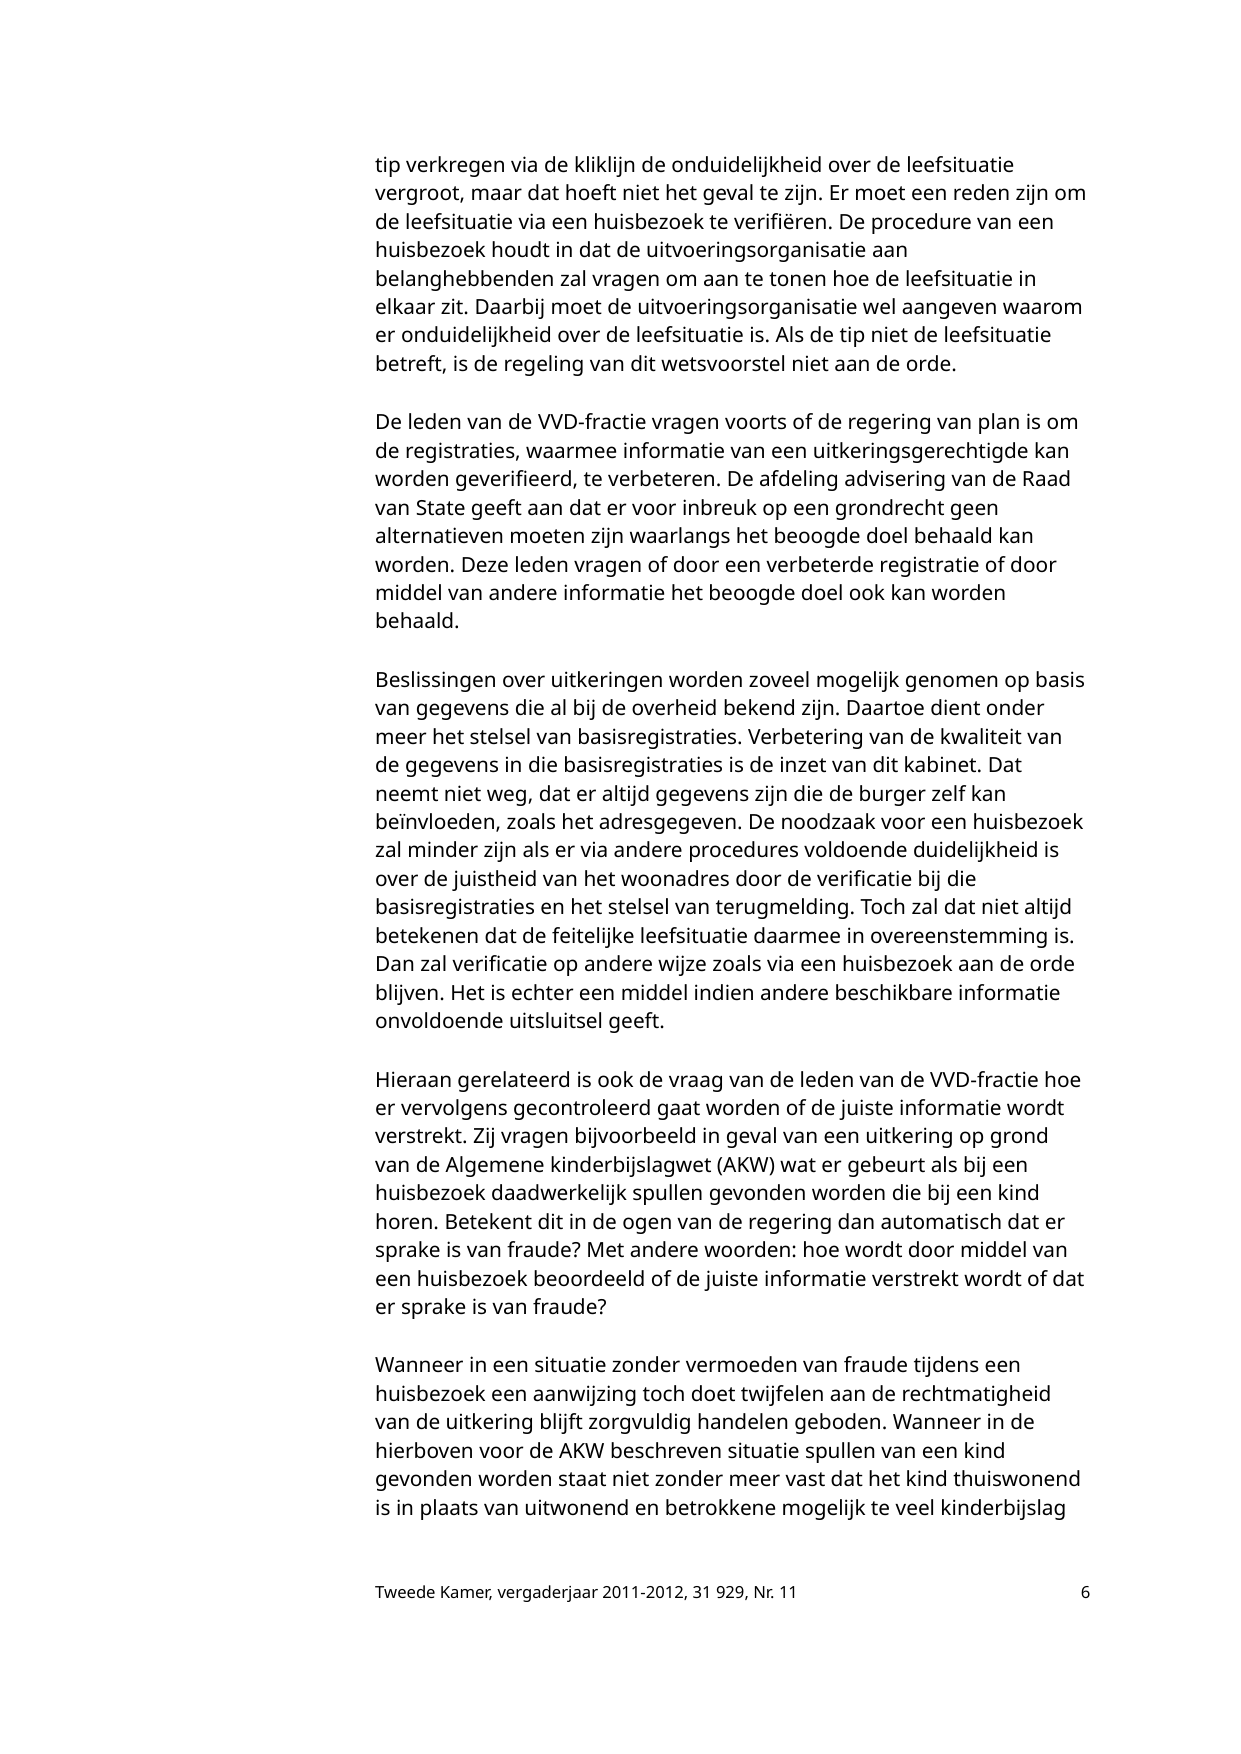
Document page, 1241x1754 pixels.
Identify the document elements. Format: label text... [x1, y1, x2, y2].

text Beslissingen over uitkeringen worden zoveel mogelijk genomen op basis van gegevens die al bij de overheid bekend zijn. Daartoe dient onder meer het stelsel van basisregistraties. Verbetering van de kwaliteit van de gegevens in die basisregistraties is de inzet van dit kabinet. Dat neemt niet weg, dat er altijd gegevens zijn die de burger zelf kan beïnvloeden, zoals het adresgegeven. De noodzaak voor een huisbezoek zal minder zijn als er via andere procedures voldoende duidelijkheid is over de juistheid van het woonadres door de verificatie bij die basisregistraties en het stelsel van terugmelding. Toch zal dat niet altijd betekenen dat de feitelijke leefsituatie daarmee in overeenstemming is. Dan zal verificatie op andere wijze zoals via een huisbezoek aan de orde blijven. Het is echter een middel indien andere beschikbare informatie onvoldoende uitsluitsel geeft. [375, 665, 1090, 1035]
text Wanneer in een situatie zonder vermoeden van fraude tijdens een huisbezoek een aanwijzing toch doet twijfelen aan de rechtmatigheid van de uitkering blijft zorgvuldig handelen geboden. Wanneer in de hierboven voor de AKW beschreven situatie spullen van een kind gevonden worden staat niet zonder meer vast dat het kind thuiswonend is in plaats van uitwonend en betrokkene mogelijk te veel kinderbijslag [375, 1351, 1090, 1521]
text Hieraan gerelateerd is ook de vraag van de leden van de VVD-fractie hoe er vervolgens gecontroleerd gaat worden of de juiste informatie wordt verstrekt. Zij vragen bijvoorbeeld in geval van een uitkering op grond van de Algemene kinderbijslagwet (AKW) wat er gebeurt als bij een huisbezoek daadwerkelijk spullen gevonden worden die bij een kind horen. Betekent dit in de ogen van de regering dan automatisch dat er sprake is van fraude? Met andere woorden: hoe wordt door middel van een huisbezoek beoordeeld of de juiste informatie verstrekt wordt of dat er sprake is van fraude? [375, 1065, 1090, 1321]
text De leden van de VVD-fractie vragen voorts of de regering van plan is om de registraties, waarmee informatie van een uitkeringsgerechtigde kan worden geverifieerd, te verbeteren. De afdeling advisering van de Raad van State geeft aan dat er voor inbreuk op een grondrecht geen alternatieven moeten zijn waarlangs het beoogde doel behaald kan worden. Deze leden vragen of door een verbeterde registratie of door middel van andere informatie het beoogde doel ook kan worden behaald. [375, 407, 1090, 635]
text tip verkregen via de kliklijn de onduidelijkheid over de leefsituatie vergroot, maar dat hoeft niet het geval te zijn. Er moet een reden zijn om de leefsituatie via een huisbezoek te verifiëren. De procedure van een huisbezoek houdt in dat de uitvoeringsorganisatie aan belanghebbenden zal vragen om aan te tonen hoe de leefsituatie in elkaar zit. Daarbij moet de uitvoeringsorganisatie wel aangeven waarom er onduidelijkheid over de leefsituatie is. Als de tip niet de leefsituatie betreft, is de regeling van dit wetsvoorstel niet aan de orde. [375, 150, 1090, 377]
